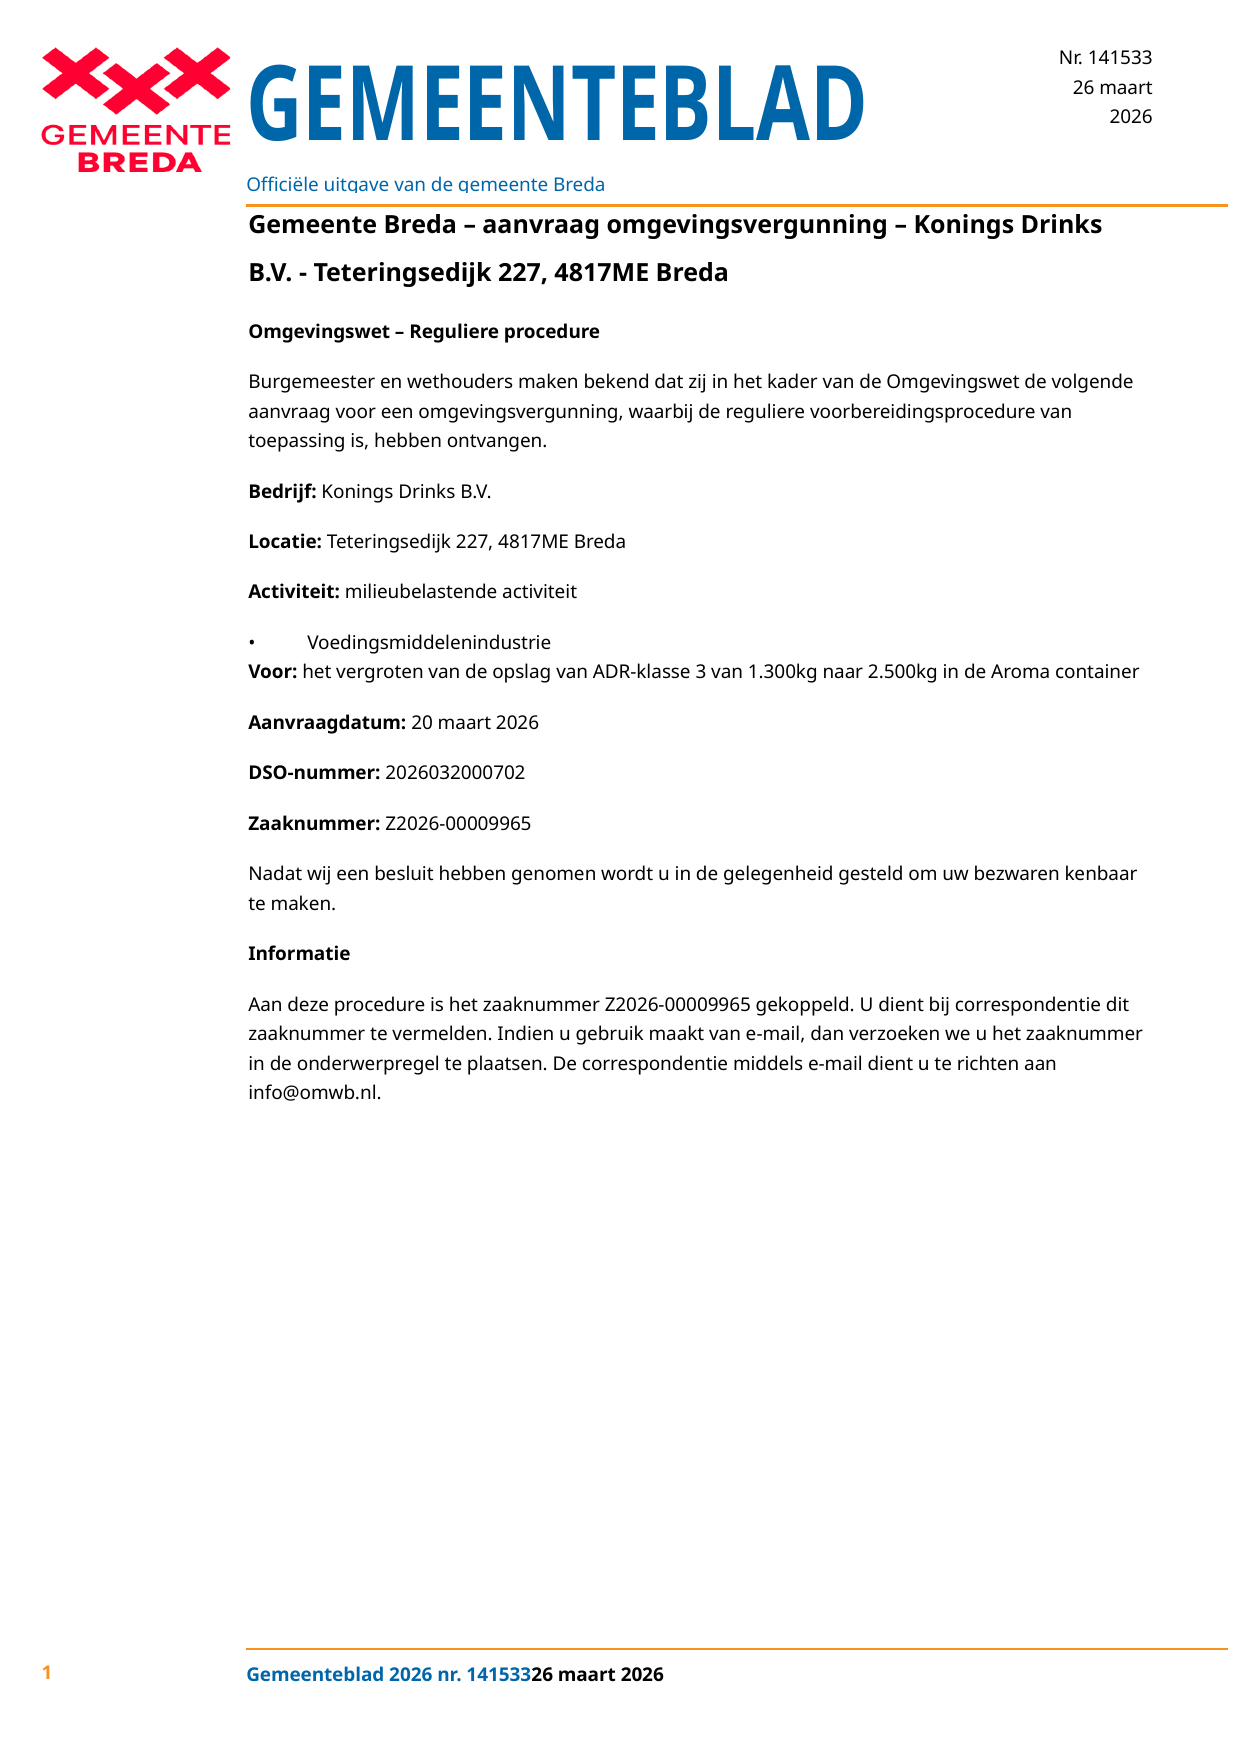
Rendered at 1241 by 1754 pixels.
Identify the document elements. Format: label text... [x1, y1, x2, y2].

text Aan deze procedure is het zaaknummer Z2026-00009965 gekoppeld. U dient bij correspondentie dit zaaknummer te vermelden. Indien u gebruik maakt van e-mail, dan verzoeken we u het zaaknummer in de onderwerpregel te plaatsen. De correspondentie middels e-mail dient u te richten aan info@omwb.nl. [248, 991, 1152, 1105]
text Burgemeester en wethouders maken bekend dat zij in het kader van de Omgevingswet de volgende aanvraag voor een omgevingsvergunning, waarbij de reguliere voorbereidingsprocedure van toepassing is, hebben ontvangen. [248, 368, 1152, 453]
text Omgevingswet – Reguliere procedure [248, 318, 1152, 344]
text Gemeente Breda – aanvraag omgevingsvergunning – Konings Drinks B.V. - Teteringsedijk 227, 4817ME Breda [248, 207, 1152, 288]
text Activiteit: milieubelastende activiteit [248, 579, 1152, 604]
text Aanvraagdatum: 20 maart 2026 [248, 709, 1152, 735]
text Zaaknummer: Z2026-00009965 [248, 810, 1152, 836]
text Informatie [248, 940, 1152, 966]
text DSO-nummer: 2026032000702 [248, 759, 1152, 785]
text Bedrijf: Konings Drinks B.V. [248, 478, 1152, 504]
text Voor: het vergroten van de opslag van ADR-klasse 3 van 1.300kg naar 2.500kg in de Aroma container [248, 659, 1152, 684]
picture [41, 47, 231, 172]
list Voedingsmiddelenindustrie [248, 629, 1152, 655]
text Locatie: Teteringsedijk 227, 4817ME Breda [248, 528, 1152, 554]
text Nadat wij een besluit hebben genomen wordt u in de gelegenheid gesteld om uw bezwaren kenbaar te maken. [248, 860, 1152, 916]
